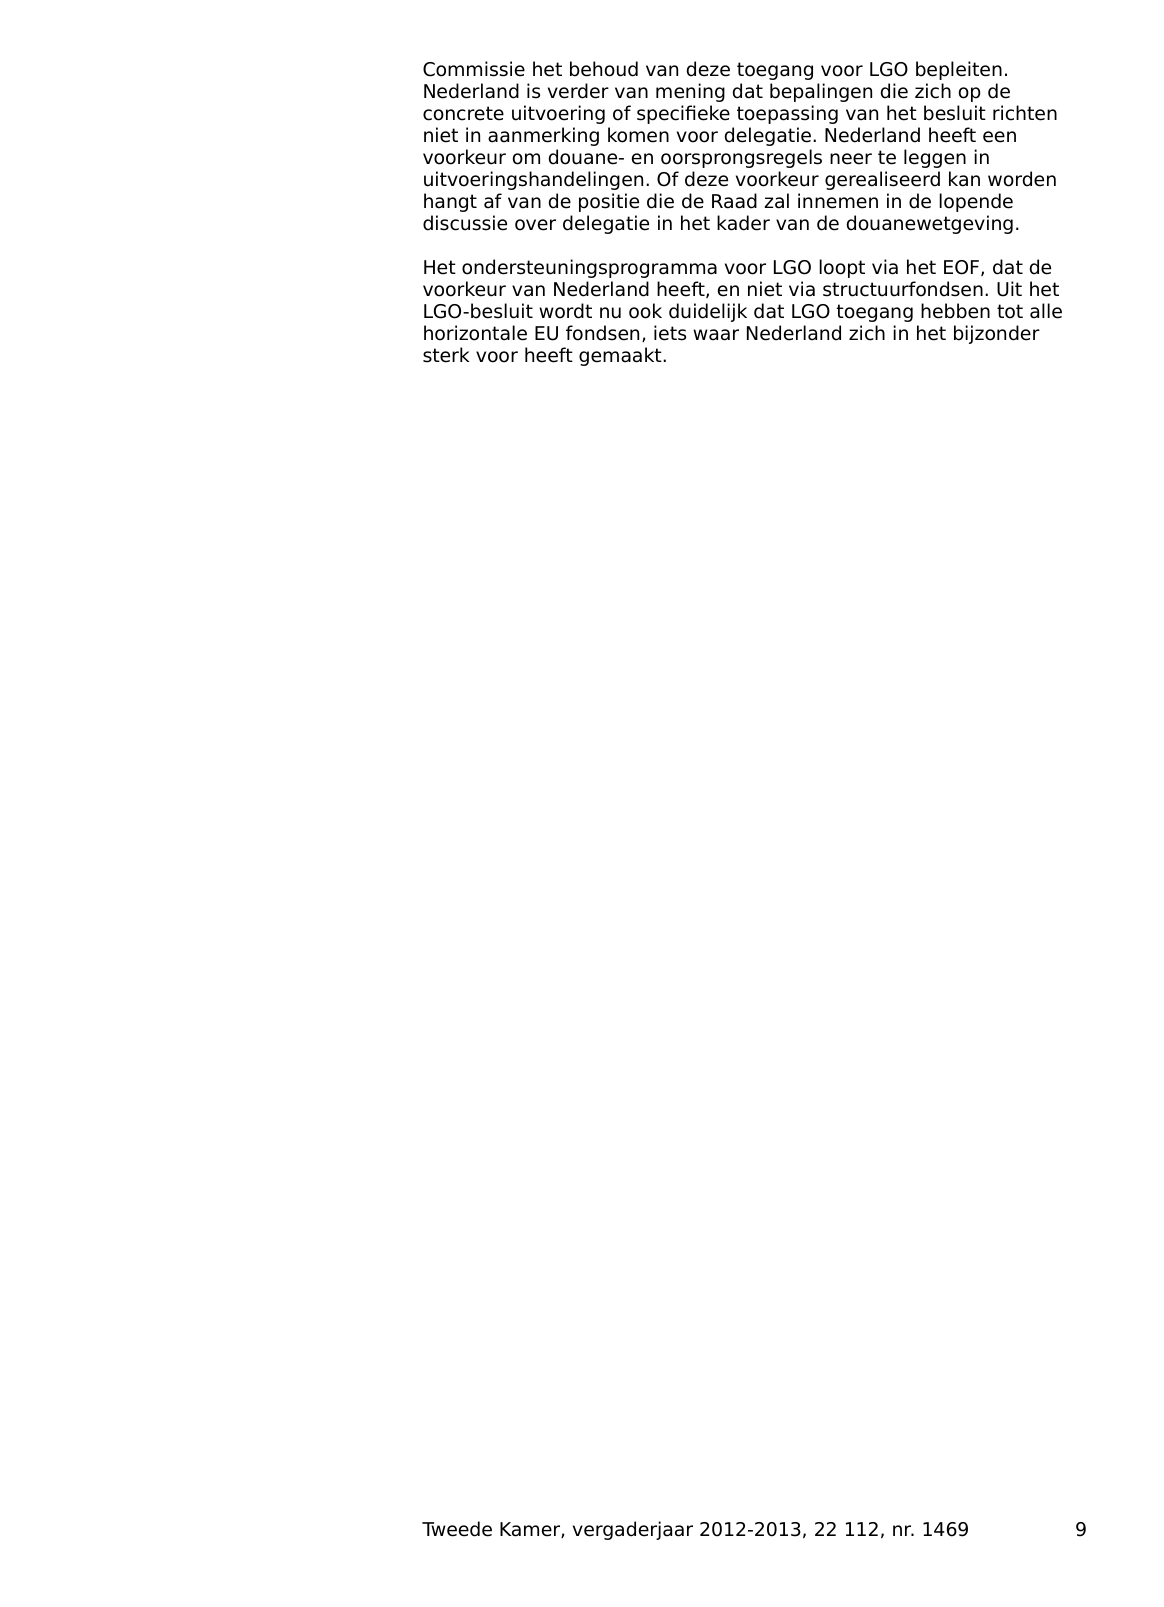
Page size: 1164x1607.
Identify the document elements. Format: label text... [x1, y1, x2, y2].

text Het ondersteuningsprogramma voor LGO loopt via het EOF, dat de voorkeur van Nederland heeft, en niet via structuurfondsen. Uit het LGO-besluit wordt nu ook duidelijk dat LGO toegang hebben tot alle horizontale EU fondsen, iets waar Nederland zich in het bijzonder sterk voor heeft gemaakt. [422, 257, 1087, 367]
text Commissie het behoud van deze toegang voor LGO bepleiten. Nederland is verder van mening dat bepalingen die zich op de concrete uitvoering of specifieke toepassing van het besluit richten niet in aanmerking komen voor delegatie. Nederland heeft een voorkeur om douane- en oorsprongsregels neer te leggen in uitvoeringshandelingen. Of deze voorkeur gerealiseerd kan worden hangt af van de positie die de Raad zal innemen in de lopende discussie over delegatie in het kader van de douanewetgeving. [422, 59, 1087, 235]
